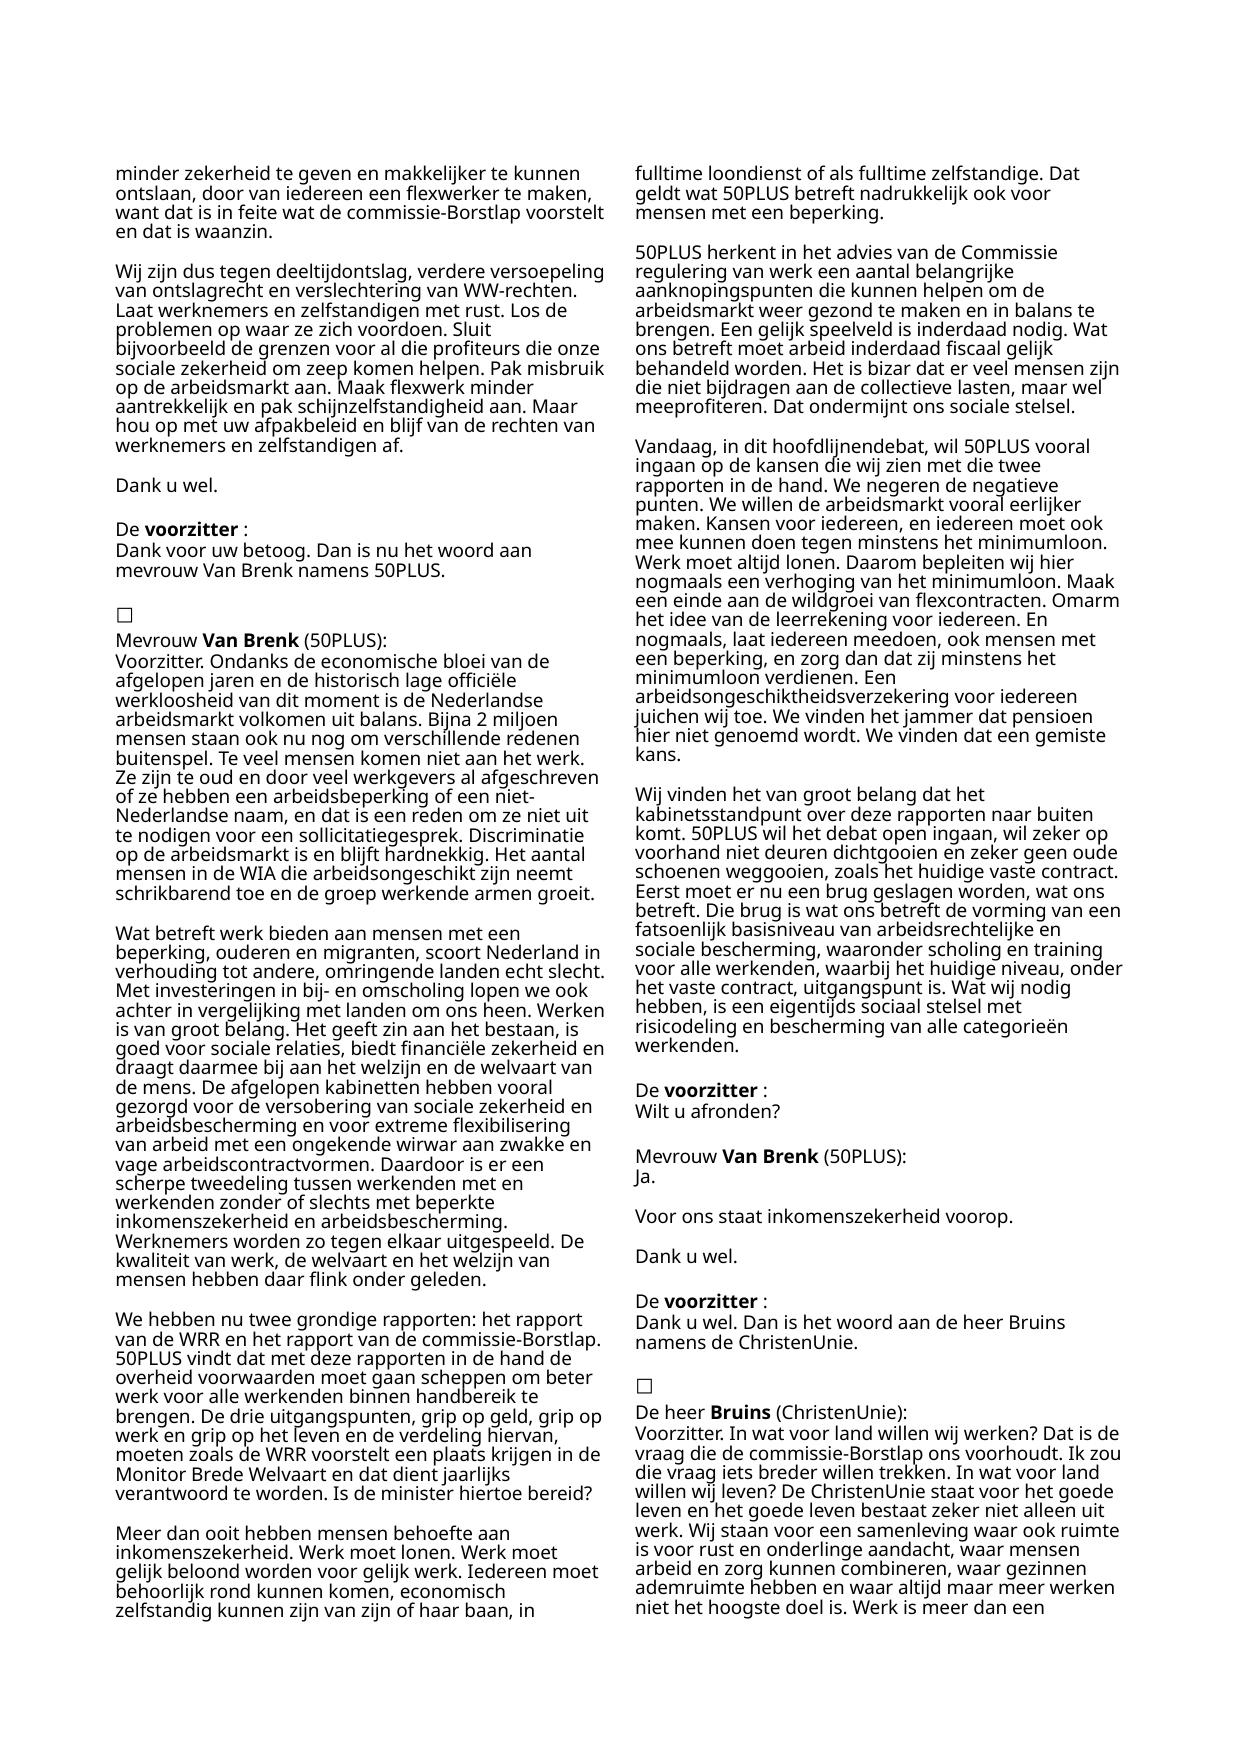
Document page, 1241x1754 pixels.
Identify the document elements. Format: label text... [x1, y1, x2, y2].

text Dank u wel. Dan is het woord aan de heer Bruins namens de ChristenUnie. [635, 1314, 1125, 1353]
text ⬜ [115, 602, 605, 627]
text Wat betreft werk bieden aan mensen met een beperking, ouderen en migranten, scoort Nederland in verhouding tot andere, omringende landen echt slecht. Met investeringen in bij- en omscholing lopen we ook achter in vergelijking met landen om ons heen. Werken is van groot belang. Het geeft zin aan het bestaan, is goed voor sociale relaties, biedt financiële zekerheid en draagt daarmee bij aan het welzijn en de welvaart van de mens. De afgelopen kabinetten hebben vooral gezorgd voor de versobering van sociale zekerheid en arbeidsbescherming en voor extreme flexibilisering van arbeid met een ongekende wirwar aan zwakke en vage arbeidscontractvormen. Daardoor is er een scherpe tweedeling tussen werkenden met en werkenden zonder of slechts met beperkte inkomenszekerheid en arbeidsbescherming. Werknemers worden zo tegen elkaar uitgespeeld. De kwaliteit van werk, de welvaart en het welzijn van mensen hebben daar flink onder geleden. [115, 924, 605, 1291]
text Mevrouw Van Brenk (50PLUS): [635, 1143, 1125, 1168]
text De voorzitter : [115, 517, 605, 542]
text Wij zijn dus tegen deeltijdontslag, verdere versoepeling van ontslagrecht en verslechtering van WW-rechten. Laat werknemers en zelfstandigen met rust. Los de problemen op waar ze zich voordoen. Sluit bijvoorbeeld de grenzen voor al die profiteurs die onze sociale zekerheid om zeep komen helpen. Pak misbruik op de arbeidsmarkt aan. Maak flexwerk minder aantrekkelijk en pak schijnzelfstandigheid aan. Maar hou op met uw afpakbeleid en blijf van de rechten van werknemers en zelfstandigen af. [115, 263, 605, 456]
text Voor ons staat inkomenszekerheid voorop. [635, 1208, 1125, 1228]
text Voorzitter. Ondanks de economische bloei van de afgelopen jaren en de historisch lage officiële werkloosheid van dit moment is de Nederlandse arbeidsmarkt volkomen uit balans. Bijna 2 miljoen mensen staan ook nu nog om verschillende redenen buitenspel. Te veel mensen komen niet aan het werk. Ze zijn te oud en door veel werkgevers al afgeschreven of ze hebben een arbeidsbeperking of een niet-Nederlandse naam, en dat is een reden om ze niet uit te nodigen voor een sollicitatiegesprek. Discriminatie op de arbeidsmarkt is en blijft hardnekkig. Het aantal mensen in de WIA die arbeidsongeschikt zijn neemt schrikbarend toe en de groep werkende armen groeit. [115, 653, 605, 904]
text ⬜ [635, 1374, 1125, 1399]
text minder zekerheid te geven en makkelijker te kunnen ontslaan, door van iedereen een flexwerker te maken, want dat is in feite wat de commissie-Borstlap voorstelt en dat is waanzin. [115, 165, 605, 242]
text Wilt u afronden? [635, 1103, 1125, 1122]
text Vandaag, in dit hoofdlijnendebat, wil 50PLUS vooral ingaan op de kansen die wij zien met die twee rapporten in de hand. We negeren de negatieve punten. We willen de arbeidsmarkt vooral eerlijker maken. Kansen voor iedereen, en iedereen moet ook mee kunnen doen tegen minstens het minimumloon. Werk moet altijd lonen. Daarom bepleiten wij hier nogmaals een verhoging van het minimumloon. Maak een einde aan de wildgroei van flexcontracten. Omarm het idee van de leerrekening voor iedereen. En nogmaals, laat iedereen meedoen, ook mensen met een beperking, en zorg dan dat zij minstens het minimumloon verdienen. Een arbeidsongeschiktheidsverzekering voor iedereen juichen wij toe. We vinden het jammer dat pensioen hier niet genoemd wordt. We vinden dat een gemiste kans. [635, 438, 1125, 766]
text We hebben nu twee grondige rapporten: het rapport van de WRR en het rapport van de commissie-Borstlap. 50PLUS vindt dat met deze rapporten in de hand de overheid voorwaarden moet gaan scheppen om beter werk voor alle werkenden binnen handbereik te brengen. De drie uitgangspunten, grip op geld, grip op werk en grip op het leven en de verdeling hiervan, moeten zoals de WRR voorstelt een plaats krijgen in de Monitor Brede Welvaart en dat dient jaarlijks verantwoord te worden. Is de minister hiertoe bereid? [115, 1311, 605, 1504]
text Wij vinden het van groot belang dat het kabinetsstandpunt over deze rapporten naar buiten komt. 50PLUS wil het debat open ingaan, wil zeker op voorhand niet deuren dichtgooien en zeker geen oude schoenen weggooien, zoals het huidige vaste contract. Eerst moet er nu een brug geslagen worden, wat ons betreft. Die brug is wat ons betreft de vorming van een fatsoenlijk basisniveau van arbeidsrechtelijke en sociale bescherming, waaronder scholing en training voor alle werkenden, waarbij het huidige niveau, onder het vaste contract, uitgangspunt is. Wat wij nodig hebben, is een eigentijds sociaal stelsel met risicodeling en bescherming van alle categorieën werkenden. [635, 786, 1125, 1056]
text Voorzitter. In wat voor land willen wij werken? Dat is de vraag die de commissie-Borstlap ons voorhoudt. Ik zou die vraag iets breder willen trekken. In wat voor land willen wij leven? De ChristenUnie staat voor het goede leven en het goede leven bestaat zeker niet alleen uit werk. Wij staan voor een samenleving waar ook ruimte is voor rust en onderlinge aandacht, waar mensen arbeid en zorg kunnen combineren, waar gezinnen ademruimte hebben en waar altijd maar meer werken niet het hoogste doel is. Werk is meer dan een [635, 1425, 1125, 1618]
text Meer dan ooit hebben mensen behoefte aan inkomenszekerheid. Werk moet lonen. Werk moet gelijk beloond worden voor gelijk werk. Iedereen moet behoorlijk rond kunnen komen, economisch zelfstandig kunnen zijn van zijn of haar baan, in [115, 1525, 605, 1621]
text Mevrouw Van Brenk (50PLUS): [115, 627, 605, 653]
text Dank voor uw betoog. Dan is nu het woord aan mevrouw Van Brenk namens 50PLUS. [115, 542, 605, 581]
text fulltime loondienst of als fulltime zelfstandige. Dat geldt wat 50PLUS betreft nadrukkelijk ook voor mensen met een beperking. [635, 165, 1125, 223]
text 50PLUS herkent in het advies van de Commissie regulering van werk een aantal belangrijke aanknopingspunten die kunnen helpen om de arbeidsmarkt weer gezond te maken en in balans te brengen. Een gelijk speelveld is inderdaad nodig. Wat ons betreft moet arbeid inderdaad fiscaal gelijk behandeld worden. Het is bizar dat er veel mensen zijn die niet bijdragen aan de collectieve lasten, maar wel meeprofiteren. Dat ondermijnt ons sociale stelsel. [635, 244, 1125, 417]
text Dank u wel. [115, 477, 605, 496]
text Dank u wel. [635, 1248, 1125, 1268]
text De voorzitter : [635, 1077, 1125, 1103]
text De heer Bruins (ChristenUnie): [635, 1399, 1125, 1425]
text Ja. [635, 1168, 1125, 1188]
text De voorzitter : [635, 1289, 1125, 1314]
